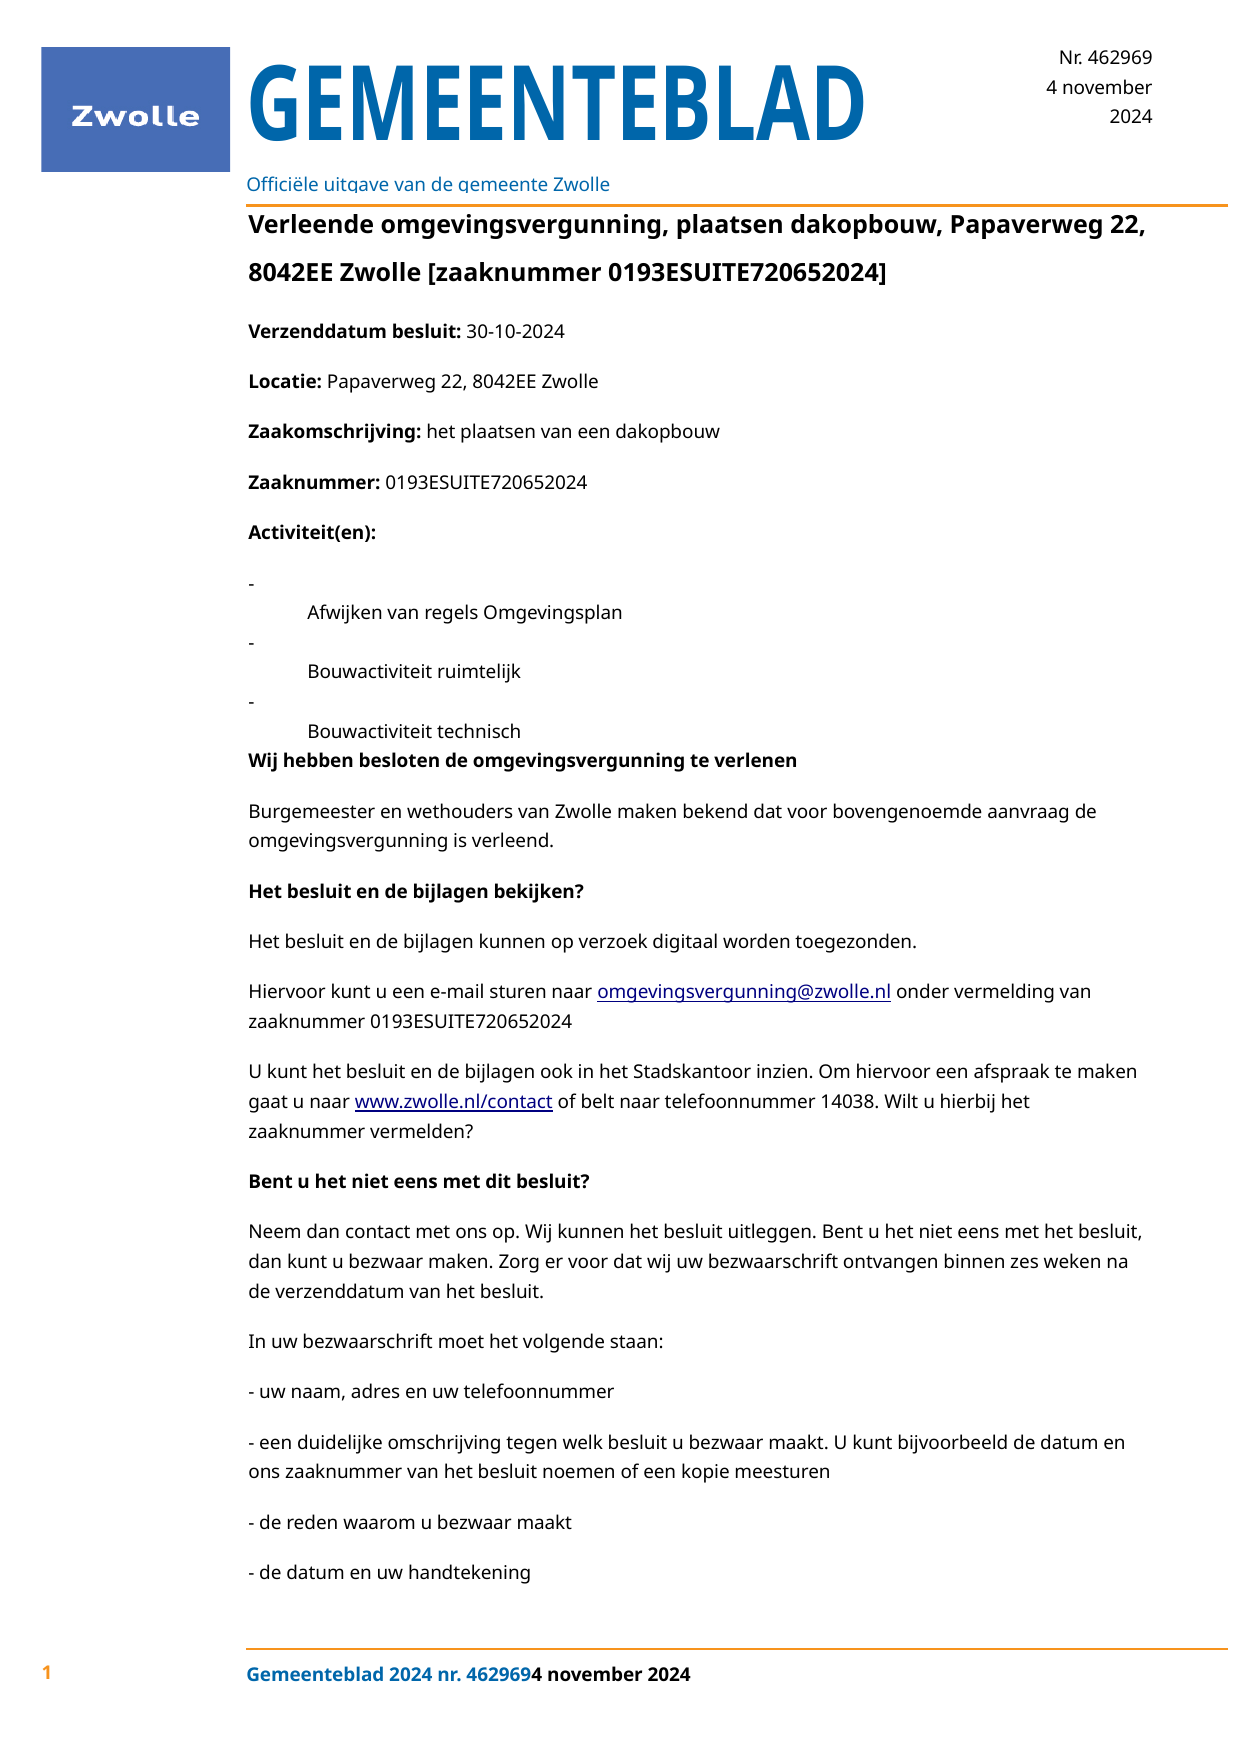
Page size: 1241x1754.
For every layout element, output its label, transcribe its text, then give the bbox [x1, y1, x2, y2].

text - de datum en uw handtekening [248, 1559, 1152, 1585]
text Het besluit en de bijlagen kunnen op verzoek digitaal worden toegezonden. [248, 928, 1152, 954]
text Zaaknummer: 0193ESUITE720652024 [248, 469, 1152, 495]
text Verleende omgevingsvergunning, plaatsen dakopbouw, Papaverweg 22, 8042EE Zwolle [zaaknummer 0193ESUITE720652024] [248, 207, 1152, 288]
text U kunt het besluit en de bijlagen ook in het Stadskantoor inzien. Om hiervoor een afspraak te maken gaat u naar www.zwolle.nl/contact of belt naar telefoonnummer 14038. Wilt u hierbij het zaaknummer vermelden? [248, 1059, 1152, 1144]
text Wij hebben besloten de omgevingsvergunning te verlenen [248, 747, 1152, 773]
text - de reden waarom u bezwaar maakt [248, 1509, 1152, 1535]
text Burgemeester en wethouders van Zwolle maken bekend dat voor bovengenoemde aanvraag de omgevingsvergunning is verleend. [248, 798, 1152, 853]
text Neem dan contact met ons op. Wij kunnen het besluit uitleggen. Bent u het niet eens met het besluit, dan kunt u bezwaar maken. Zorg er voor dat wij uw bezwaarschrift ontvangen binnen zes weken na de verzenddatum van het besluit. [248, 1219, 1152, 1304]
text Verzenddatum besluit: 30-10-2024 [248, 318, 1152, 344]
list Bouwactiviteit ruimtelijk [248, 659, 1152, 684]
text Bent u het niet eens met dit besluit? [248, 1168, 1152, 1194]
text Activiteit(en): [248, 519, 1152, 545]
list Bouwactiviteit technisch [248, 718, 1152, 744]
text Hiervoor kunt u een e-mail sturen naar omgevingsvergunning@zwolle.nl onder vermelding van zaaknummer 0193ESUITE720652024 [248, 979, 1152, 1034]
text In uw bezwaarschrift moet het volgende staan: [248, 1328, 1152, 1354]
text Locatie: Papaverweg 22, 8042EE Zwolle [248, 368, 1152, 394]
picture [41, 47, 231, 172]
text - uw naam, adres en uw telefoonnummer [248, 1379, 1152, 1404]
text Het besluit en de bijlagen bekijken? [248, 878, 1152, 904]
text Zaakomschrijving: het plaatsen van een dakopbouw [248, 419, 1152, 444]
list Afwijken van regels Omgevingsplan [248, 599, 1152, 625]
text - een duidelijke omschrijving tegen welk besluit u bezwaar maakt. U kunt bijvoorbeeld de datum en ons zaaknummer van het besluit noemen of een kopie meesturen [248, 1429, 1152, 1484]
